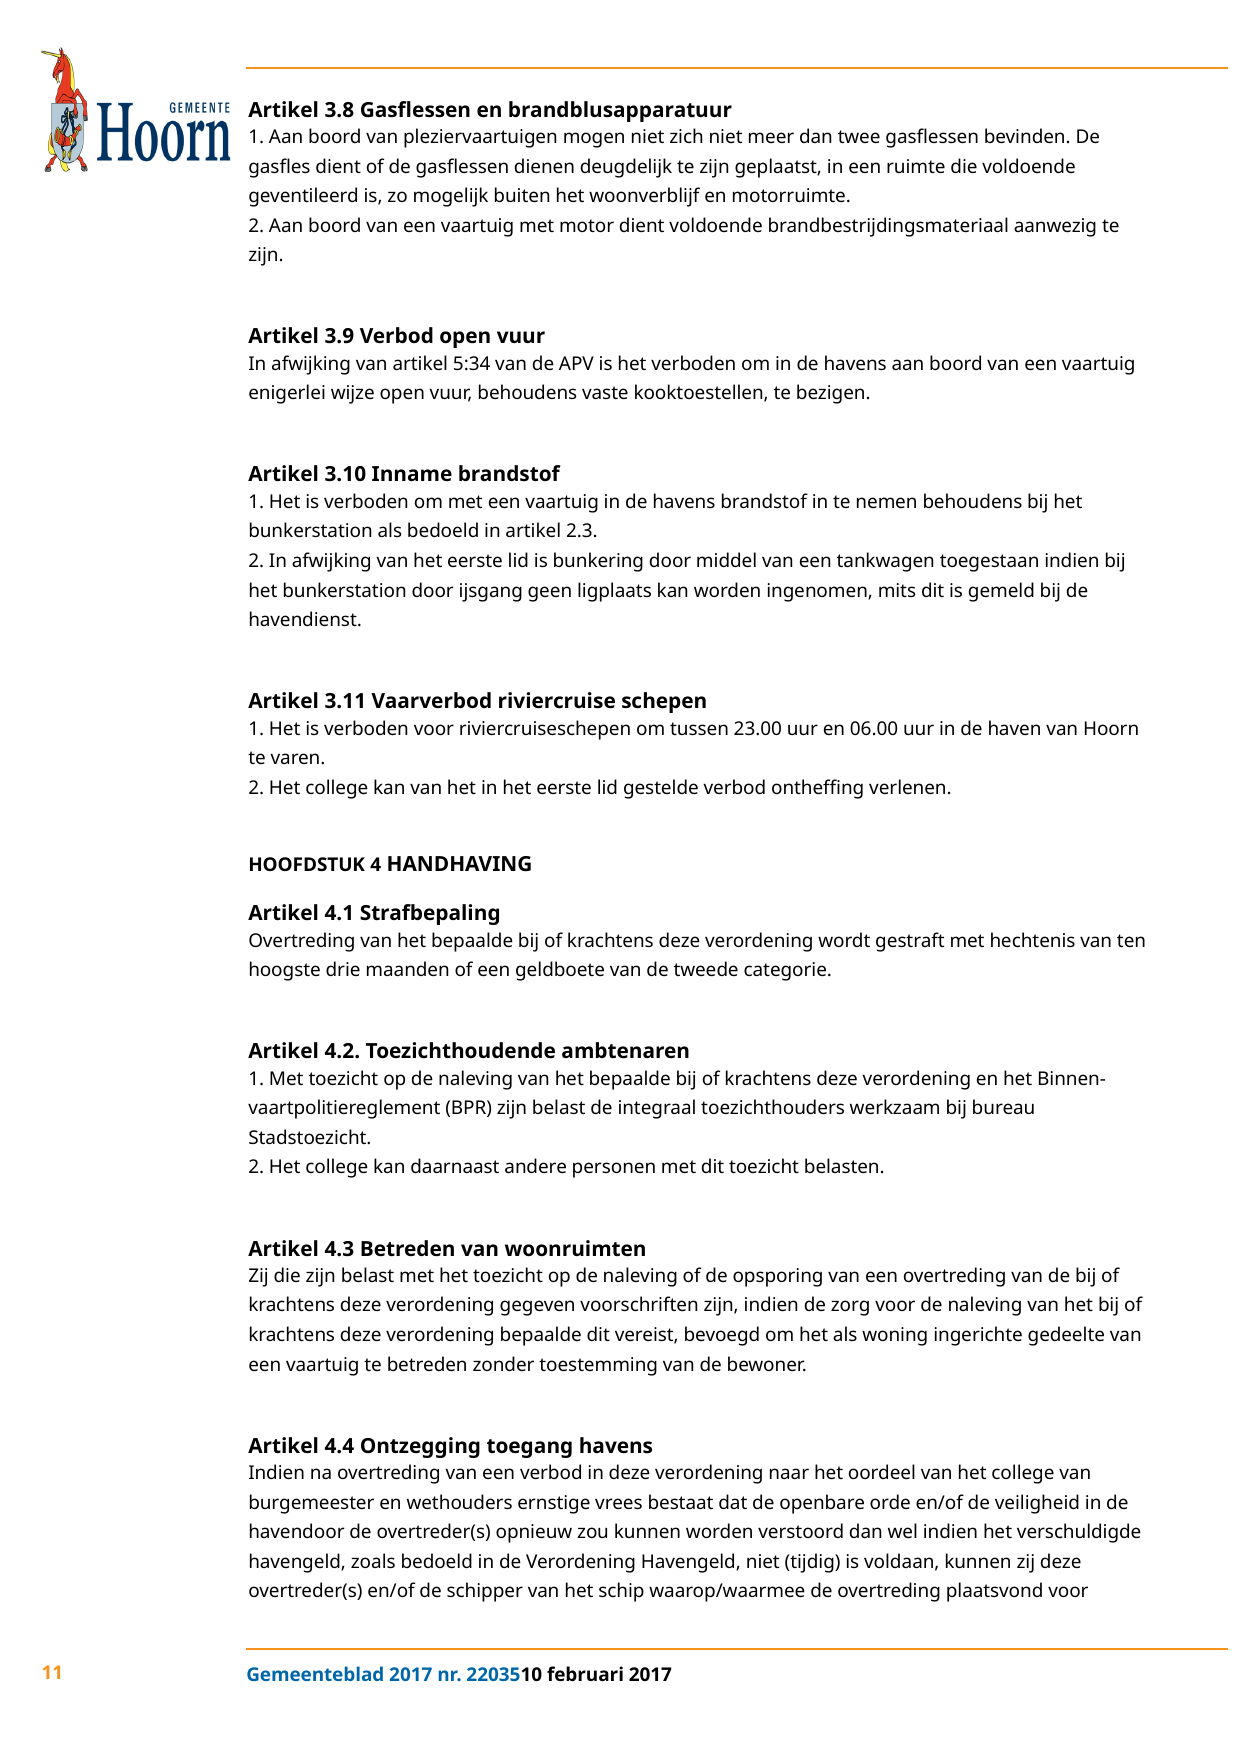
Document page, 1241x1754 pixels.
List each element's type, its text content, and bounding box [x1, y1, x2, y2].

text Artikel 4.4 Ontzegging toegang havens [248, 1431, 1152, 1459]
text 2. Aan boord van een vaartuig met motor dient voldoende brandbestrijdingsmateriaal aanwezig te zijn. [248, 212, 1152, 267]
text HOOFDSTUK 4 HANDHAVING [248, 849, 1152, 878]
text Artikel 4.1 Strafbepaling [248, 898, 1152, 927]
text Zij die zijn belast met het toezicht op de naleving of de opsporing van een overtreding van de bij of krachtens deze verordening gegeven voorschriften zijn, indien de zorg voor de naleving van het bij of krachtens deze verordening bepaalde dit vereist, bevoegd om het als woning ingerichte gedeelte van een vaartuig te betreden zonder toestemming van de bewoner. [248, 1262, 1152, 1377]
text Artikel 3.11 Vaarverbod riviercruise schepen [248, 686, 1152, 715]
text 2. Het college kan daarnaast andere personen met dit toezicht belasten. [248, 1154, 1152, 1179]
text Artikel 4.2. Toezichthoudende ambtenaren [248, 1036, 1152, 1065]
text Artikel 3.10 Inname brandstof [248, 459, 1152, 488]
text 1. Met toezicht op de naleving van het bepaalde bij of krachtens deze verordening en het Binnen-vaartpolitiereglement (BPR) zijn belast de integraal toezichthouders werkzaam bij bureau Stadstoezicht. [248, 1065, 1152, 1150]
text Artikel 3.8 Gasflessen en brandblusapparatuur [248, 95, 1152, 123]
text 1. Het is verboden om met een vaartuig in de havens brandstof in te nemen behoudens bij het bunkerstation als bedoeld in artikel 2.3. [248, 488, 1152, 543]
text 1. Het is verboden voor riviercruiseschepen om tussen 23.00 uur en 06.00 uur in de haven van Hoorn te varen. [248, 715, 1152, 770]
picture [41, 47, 231, 172]
text In afwijking van artikel 5:34 van de APV is het verboden om in de havens aan boord van een vaartuig enigerlei wijze open vuur, behoudens vaste kooktoestellen, te bezigen. [248, 350, 1152, 405]
text 2. In afwijking van het eerste lid is bunkering door middel van een tankwagen toegestaan indien bij het bunkerstation door ijsgang geen ligplaats kan worden ingenomen, mits dit is gemeld bij de havendienst. [248, 547, 1152, 632]
text 1. Aan boord van pleziervaartuigen mogen niet zich niet meer dan twee gasflessen bevinden. De gasfles dient of de gasflessen dienen deugdelijk te zijn geplaatst, in een ruimte die voldoende geventileerd is, zo mogelijk buiten het woonverblijf en motorruimte. [248, 123, 1152, 208]
text Overtreding van het bepaalde bij of krachtens deze verordening wordt gestraft met hechtenis van ten hoogste drie maanden of een geldboete van de tweede categorie. [248, 927, 1152, 982]
text Artikel 4.3 Betreden van woonruimten [248, 1234, 1152, 1262]
text Artikel 3.9 Verbod open vuur [248, 322, 1152, 350]
text 2. Het college kan van het in het eerste lid gestelde verbod ontheffing verlenen. [248, 774, 1152, 800]
text Indien na overtreding van een verbod in deze verordening naar het oordeel van het college van burgemeester en wethouders ernstige vrees bestaat dat de openbare orde en/of de veiligheid in de havendoor de overtreder(s) opnieuw zou kunnen worden verstoord dan wel indien het verschuldigde havengeld, zoals bedoeld in de Verordening Havengeld, niet (tijdig) is voldaan, kunnen zij deze overtreder(s) en/of de schipper van het schip waarop/waarmee de overtreding plaatsvond voor [248, 1459, 1152, 1603]
